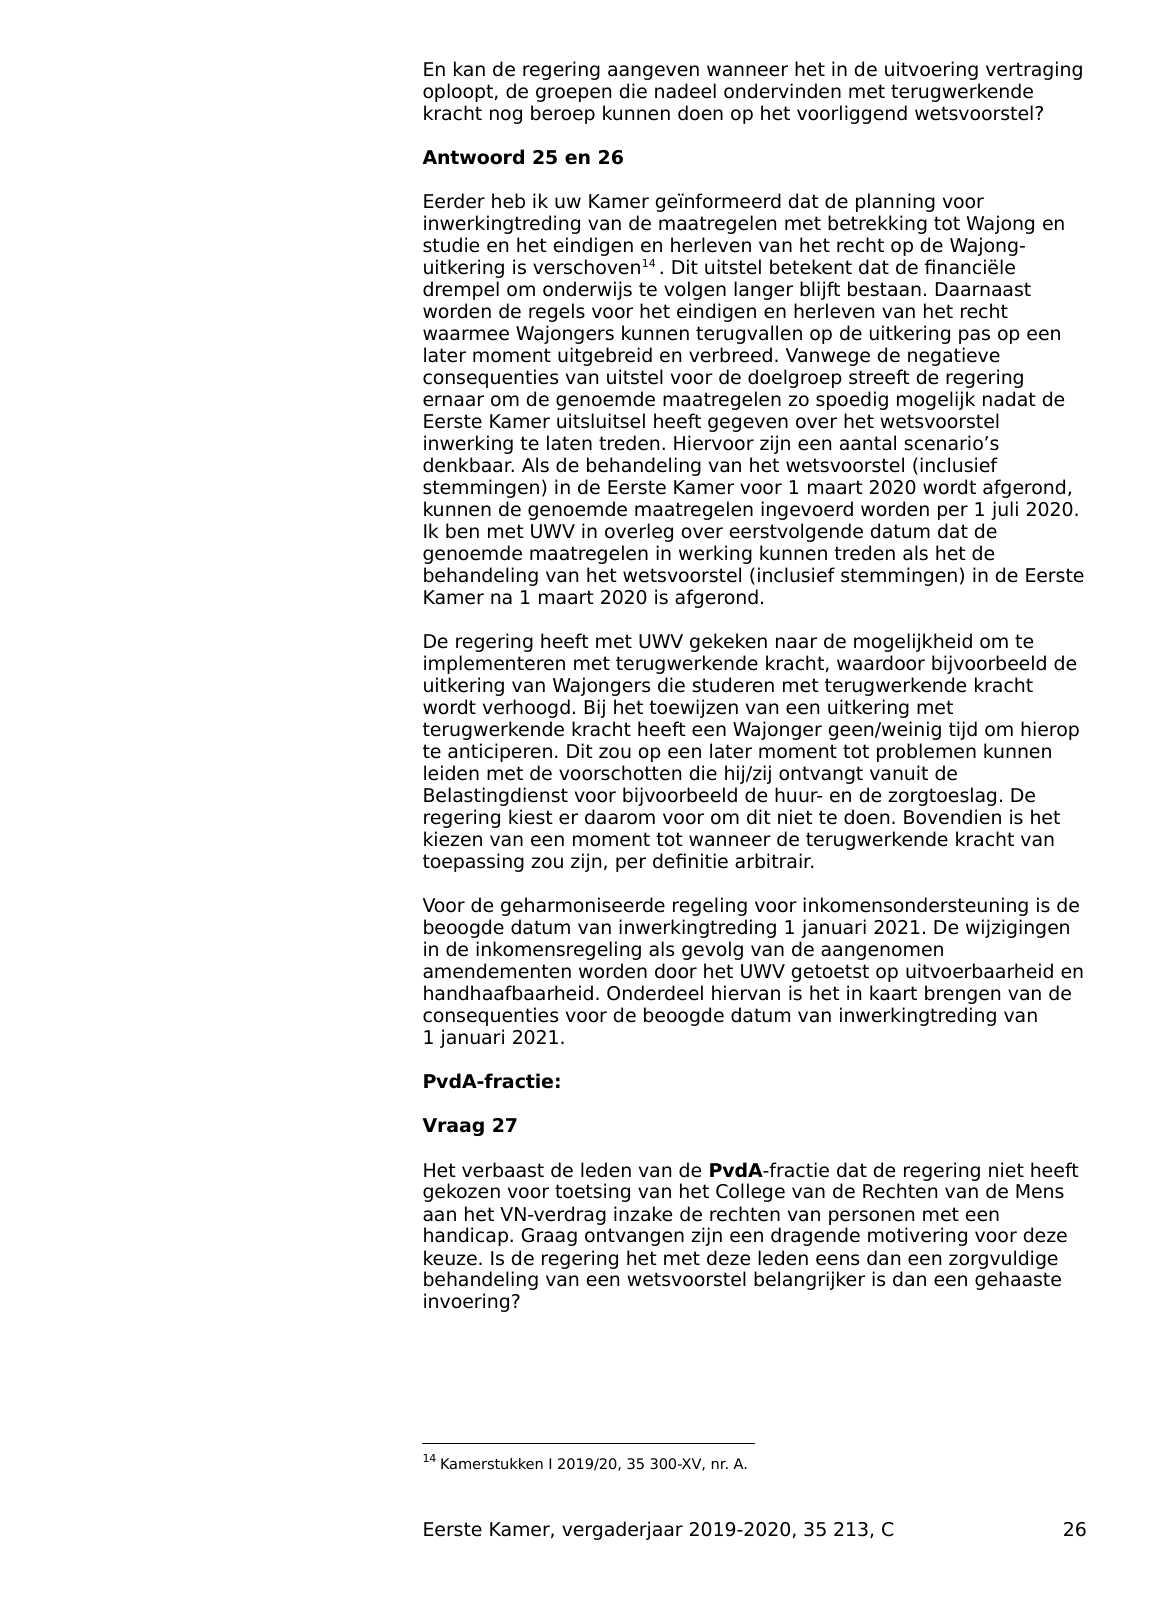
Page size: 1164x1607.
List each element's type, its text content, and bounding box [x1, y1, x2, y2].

text Kamerstukken I 2019/20, 35 300-XV, nr. A. [422, 1452, 1087, 1474]
text Het verbaast de leden van de PvdA-fractie dat de regering niet heeft gekozen voor toetsing van het College van de Rechten van de Mens aan het VN-verdrag inzake de rechten van personen met een handicap. Graag ontvangen zijn een dragende motivering voor deze keuze. Is de regering het met deze leden eens dan een zorgvuldige behandeling van een wetsvoorstel belangrijker is dan een gehaaste invoering? [422, 1159, 1087, 1313]
text En kan de regering aangeven wanneer het in de uitvoering vertraging oploopt, de groepen die nadeel ondervinden met terugwerkende kracht nog beroep kunnen doen op het voorliggend wetsvoorstel? [422, 59, 1087, 125]
text Eerder heb ik uw Kamer geïnformeerd dat de planning voor inwerkingtreding van de maatregelen met betrekking tot Wajong en studie en het eindigen en herleven van het recht op de Wajong-uitkering is verschoven. Dit uitstel betekent dat de financiële drempel om onderwijs te volgen langer blijft bestaan. Daarnaast worden de regels voor het eindigen en herleven van het recht waarmee Wajongers kunnen terugvallen op de uitkering pas op een later moment uitgebreid en verbreed. Vanwege de negatieve consequenties van uitstel voor de doelgroep streeft de regering ernaar om de genoemde maatregelen zo spoedig mogelijk nadat de Eerste Kamer uitsluitsel heeft gegeven over het wetsvoorstel inwerking te laten treden. Hiervoor zijn een aantal scenario’s denkbaar. Als de behandeling van het wetsvoorstel (inclusief stemmingen) in de Eerste Kamer voor 1 maart 2020 wordt afgerond, kunnen de genoemde maatregelen ingevoerd worden per 1 juli 2020. Ik ben met UWV in overleg over eerstvolgende datum dat de genoemde maatregelen in werking kunnen treden als het de behandeling van het wetsvoorstel (inclusief stemmingen) in de Eerste Kamer na 1 maart 2020 is afgerond. [422, 191, 1087, 609]
text De regering heeft met UWV gekeken naar de mogelijkheid om te implementeren met terugwerkende kracht, waardoor bijvoorbeeld de uitkering van Wajongers die studeren met terugwerkende kracht wordt verhoogd. Bij het toewijzen van een uitkering met terugwerkende kracht heeft een Wajonger geen/weinig tijd om hierop te anticiperen. Dit zou op een later moment tot problemen kunnen leiden met de voorschotten die hij/zij ontvangt vanuit de Belastingdienst voor bijvoorbeeld de huur- en de zorgtoeslag. De regering kiest er daarom voor om dit niet te doen. Bovendien is het kiezen van een moment tot wanneer de terugwerkende kracht van toepassing zou zijn, per definitie arbitrair. [422, 631, 1087, 873]
subtitle Antwoord 25 en 26 [422, 147, 1087, 169]
subtitle Vraag 27 [422, 1115, 1087, 1137]
text Voor de geharmoniseerde regeling voor inkomensondersteuning is de beoogde datum van inwerkingtreding 1 januari 2021. De wijzigingen in de inkomensregeling als gevolg van de aangenomen amendementen worden door het UWV getoetst op uitvoerbaarheid en handhaafbaarheid. Onderdeel hiervan is het in kaart brengen van de consequenties voor de beoogde datum van inwerkingtreding van 1 januari 2021. [422, 895, 1087, 1049]
subtitle PvdA-fractie: [422, 1071, 1087, 1093]
